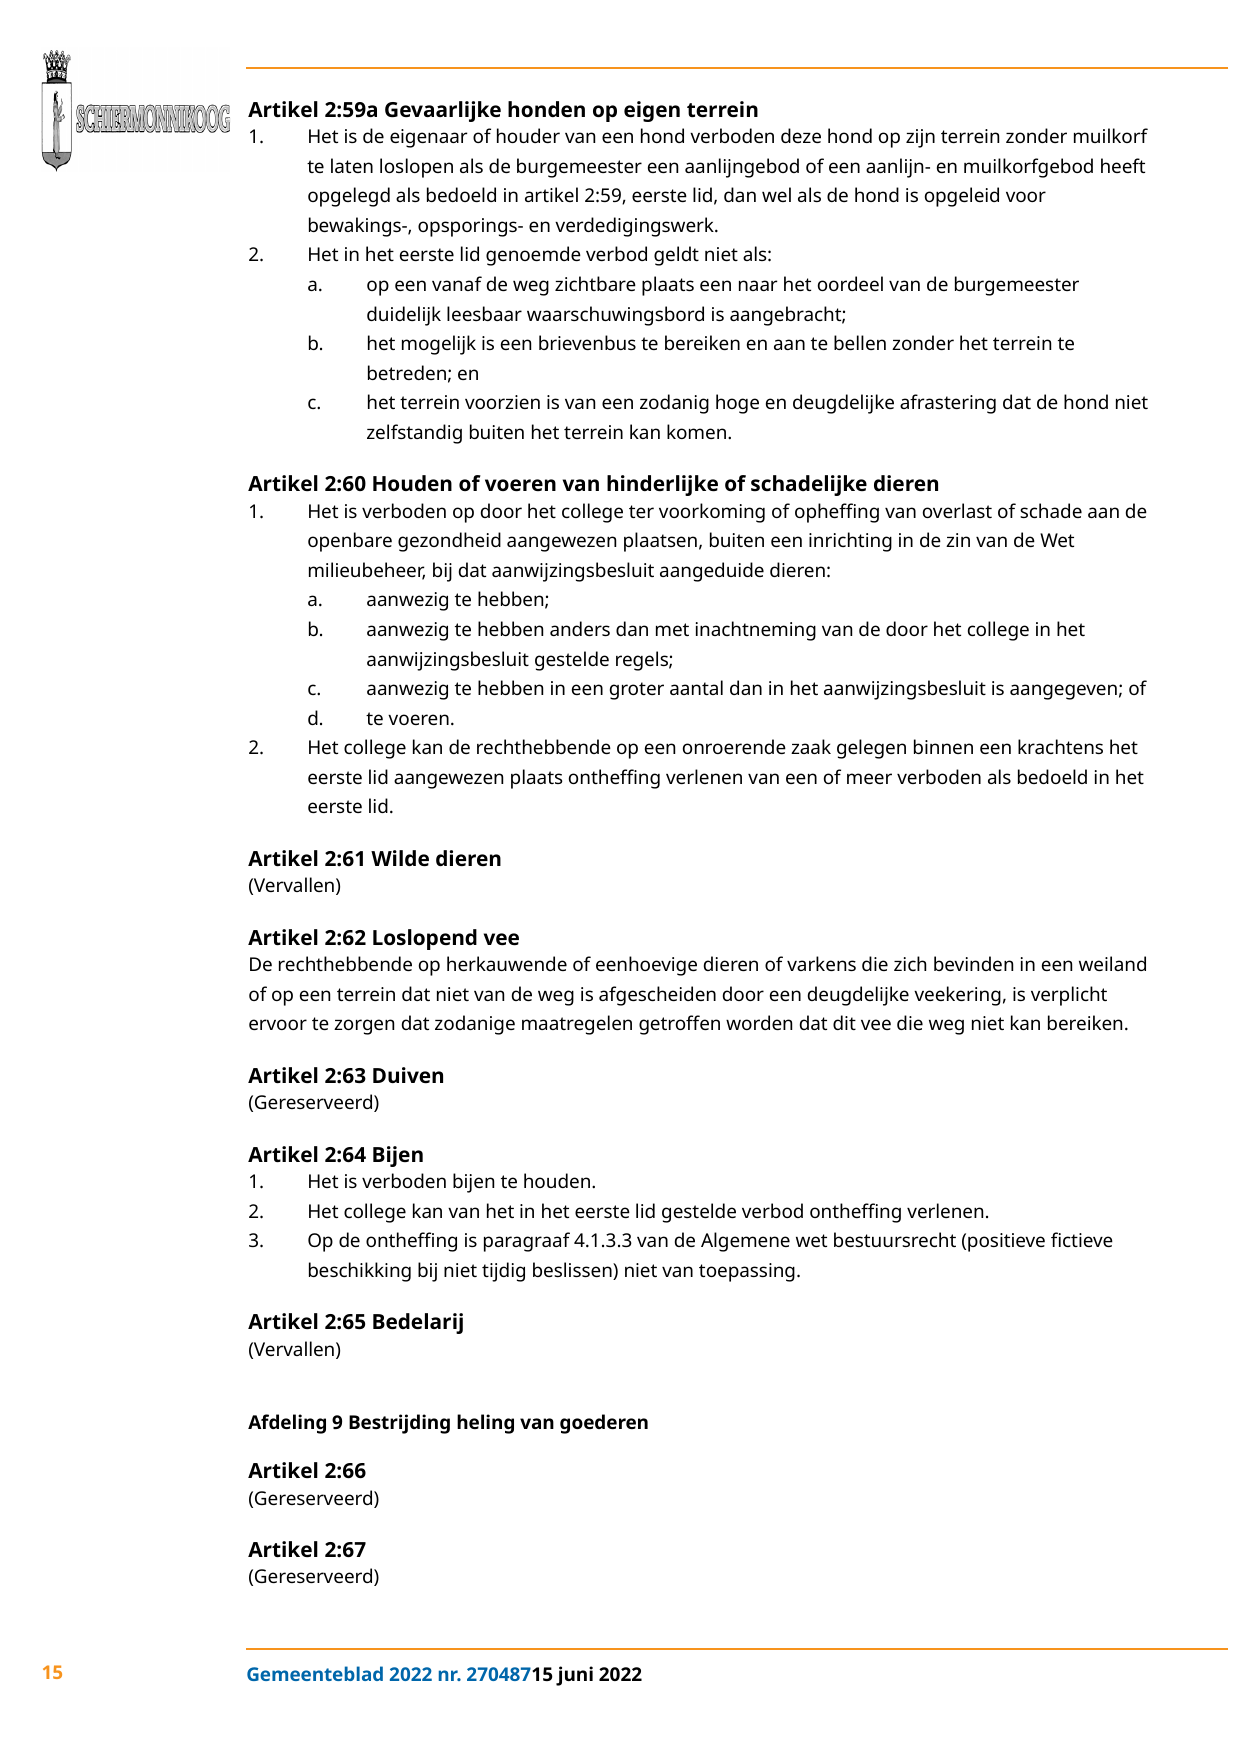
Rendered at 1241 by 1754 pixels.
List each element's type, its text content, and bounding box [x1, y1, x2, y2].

text Artikel 2:60 Houden of voeren van hinderlijke of schadelijke dieren [248, 469, 1152, 498]
text Artikel 2:62 Loslopend vee [248, 923, 1152, 951]
list Het in het eerste lid genoemde verbod geldt niet als: [248, 242, 1152, 267]
text (Gereserveerd) [248, 1485, 1152, 1511]
text Artikel 2:59a Gevaarlijke honden op eigen terrein [248, 95, 1152, 123]
list Het college kan van het in het eerste lid gestelde verbod ontheffing verlenen. [248, 1198, 1152, 1224]
list het terrein voorzien is van een zodanig hoge en deugdelijke afrastering dat de hond niet zelfstandig buiten het terrein kan komen. [307, 389, 1152, 445]
list op een vanaf de weg zichtbare plaats een naar het oordeel van de burgemeester duidelijk leesbaar waarschuwingsbord is aangebracht; [307, 271, 1152, 326]
text (Vervallen) [248, 1336, 1152, 1362]
text Artikel 2:65 Bedelarij [248, 1307, 1152, 1336]
list Het is de eigenaar of houder van een hond verboden deze hond op zijn terrein zonder muilkorf te laten loslopen als de burgemeester een aanlijngebod of een aanlijn- en muilkorfgebod heeft opgelegd als bedoeld in artikel 2:59, eerste lid, dan wel als de hond is opgeleid voor bewakings-, opsporings- en verdedigingswerk. [248, 123, 1152, 238]
list aanwezig te hebben anders dan met inachtneming van de door het college in het aanwijzingsbesluit gestelde regels; [307, 616, 1152, 672]
list Op de ontheffing is paragraaf 4.1.3.3 van de Algemene wet bestuursrecht (positieve fictieve beschikking bij niet tijdig beslissen) niet van toepassing. [248, 1227, 1152, 1283]
text (Vervallen) [248, 873, 1152, 898]
text Artikel 2:63 Duiven [248, 1061, 1152, 1089]
text De rechthebbende op herkauwende of eenhoevige dieren of varkens die zich bevinden in een weiland of op een terrein dat niet van de weg is afgescheiden door een deugdelijke veekering, is verplicht ervoor te zorgen dat zodanige maatregelen getroffen worden dat dit vee die weg niet kan bereiken. [248, 951, 1152, 1036]
list Het is verboden bijen te houden. [248, 1168, 1152, 1194]
list te voeren. [307, 705, 1152, 731]
list Het is verboden op door het college ter voorkoming of opheffing van overlast of schade aan de openbare gezondheid aangewezen plaatsen, buiten een inrichting in de zin van de Wet milieubeheer, bij dat aanwijzingsbesluit aangeduide dieren: [248, 498, 1152, 583]
list aanwezig te hebben in een groter aantal dan in het aanwijzingsbesluit is aangegeven; of [307, 675, 1152, 701]
text Artikel 2:61 Wilde dieren [248, 844, 1152, 873]
list aanwezig te hebben; [307, 587, 1152, 612]
list Het college kan de rechthebbende op een onroerende zaak gelegen binnen een krachtens het eerste lid aangewezen plaats ontheffing verlenen van een of meer verboden als bedoeld in het eerste lid. [248, 734, 1152, 819]
text Artikel 2:67 [248, 1535, 1152, 1564]
text Artikel 2:64 Bijen [248, 1140, 1152, 1168]
text Artikel 2:66 [248, 1456, 1152, 1485]
list het mogelijk is een brievenbus te bereiken en aan te bellen zonder het terrein te betreden; en [307, 330, 1152, 386]
text (Gereserveerd) [248, 1089, 1152, 1115]
text (Gereserveerd) [248, 1564, 1152, 1589]
picture [41, 47, 231, 172]
text Afdeling 9 Bestrijding heling van goederen [248, 1407, 1152, 1436]
